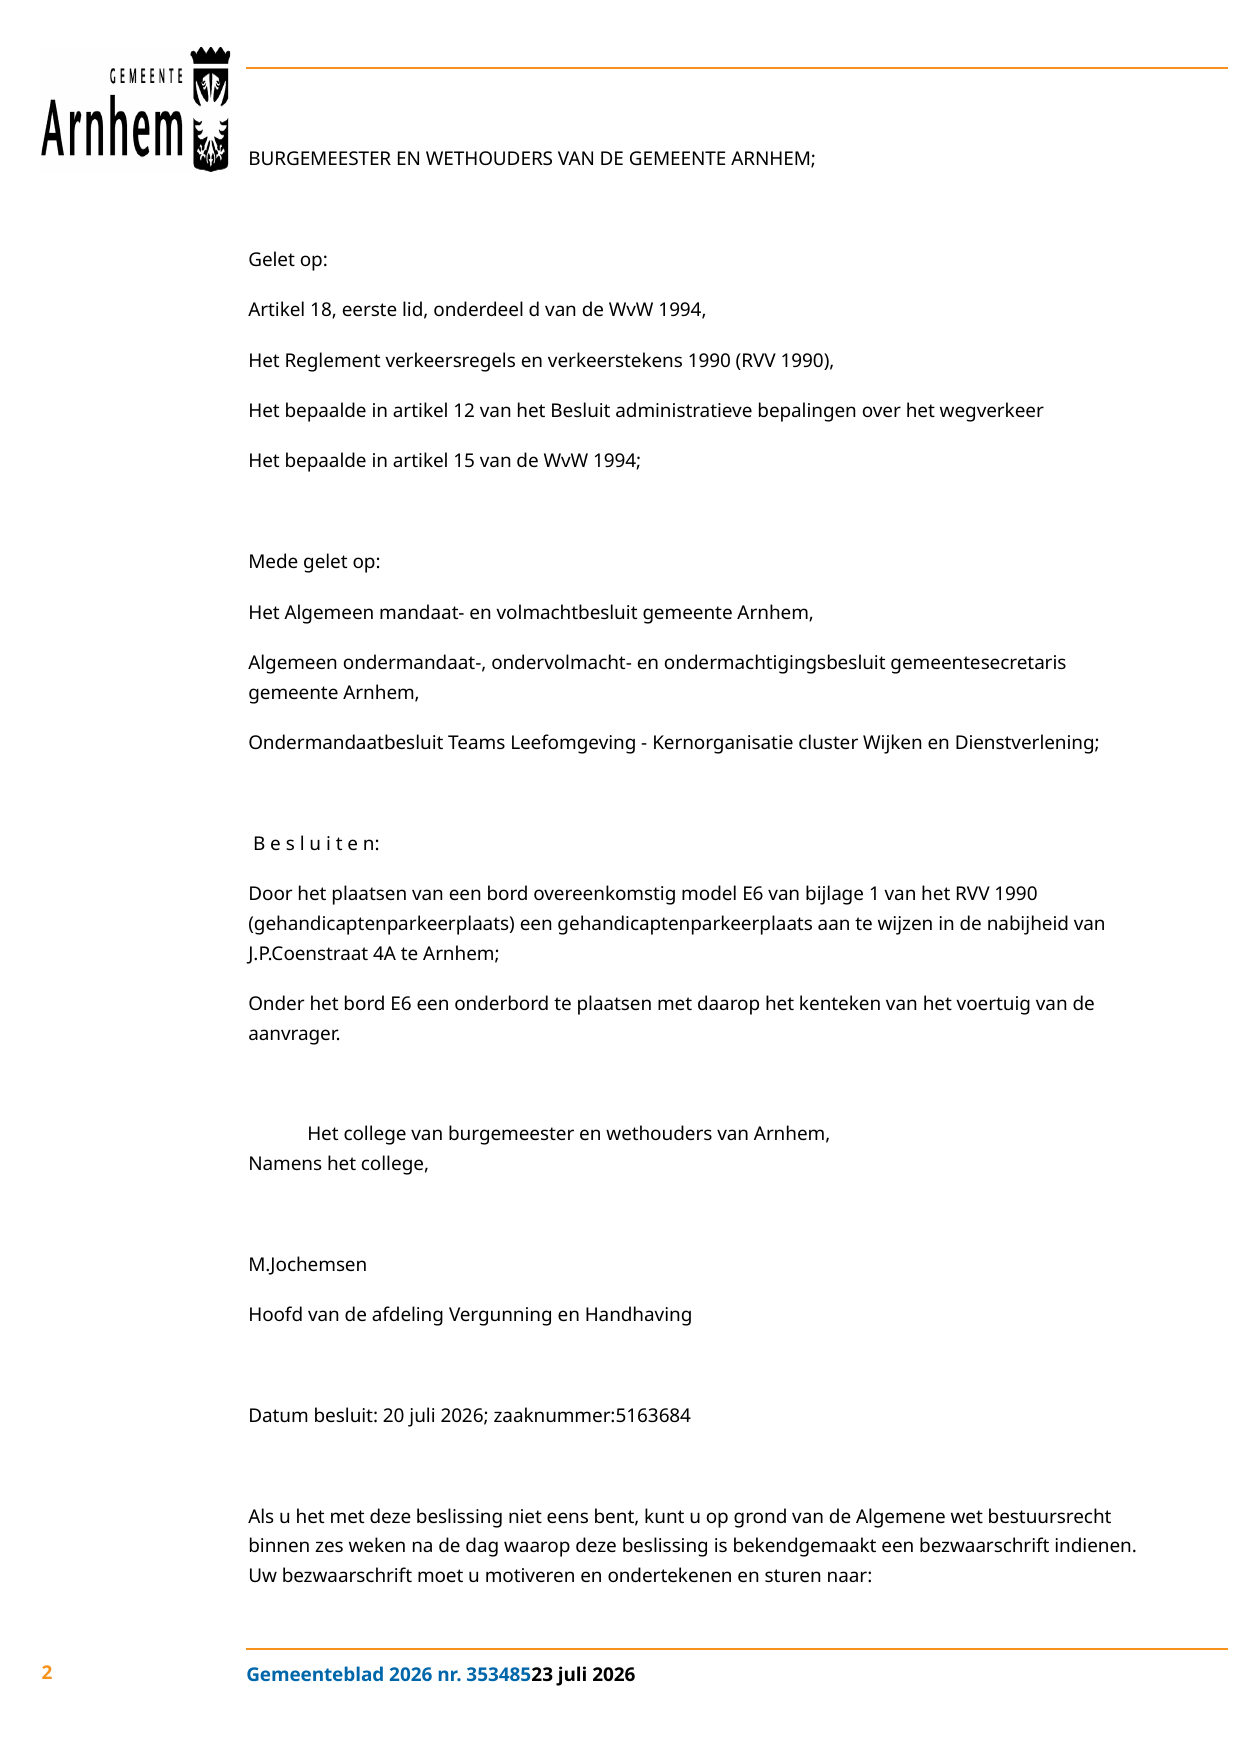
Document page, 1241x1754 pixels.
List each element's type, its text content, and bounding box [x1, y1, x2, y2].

text Gelet op: [248, 246, 1152, 272]
text Onder het bord E6 een onderbord te plaatsen met daarop het kenteken van het voertuig van de aanvrager. [248, 990, 1152, 1046]
text Door het plaatsen van een bord overeenkomstig model E6 van bijlage 1 van het RVV 1990 (gehandicaptenparkeerplaats) een gehandicaptenparkeerplaats aan te wijzen in de nabijheid van J.P.Coenstraat 4A te Arnhem; [248, 881, 1152, 966]
text Mede gelet op: [248, 548, 1152, 574]
text Artikel 18, eerste lid, onderdeel d van de WvW 1994, [248, 296, 1152, 322]
list Het college van burgemeester en wethouders van Arnhem, [248, 1121, 1152, 1146]
text M.Jochemsen [248, 1251, 1152, 1277]
text Algemeen ondermandaat-, ondervolmacht- en ondermachtigingsbesluit gemeentesecretaris gemeente Arnhem, [248, 649, 1152, 705]
picture [41, 47, 231, 172]
text B e s l u i t e n: [248, 830, 1152, 856]
text BURGEMEESTER EN WETHOUDERS VAN DE GEMEENTE ARNHEM; [248, 145, 1152, 171]
text Het bepaalde in artikel 15 van de WvW 1994; [248, 448, 1152, 473]
text Namens het college, [248, 1150, 1152, 1176]
text Het Reglement verkeersregels en verkeerstekens 1990 (RVV 1990), [248, 347, 1152, 373]
text Als u het met deze beslissing niet eens bent, kunt u op grond van de Algemene wet bestuursrecht binnen zes weken na de dag waarop deze beslissing is bekendgemaakt een bezwaarschrift indienen. Uw bezwaarschrift moet u motiveren en ondertekenen en sturen naar: [248, 1503, 1152, 1588]
text Ondermandaatbesluit Teams Leefomgeving - Kernorganisatie cluster Wijken en Dienstverlening; [248, 729, 1152, 755]
text Datum besluit: 20 juli 2026; zaaknummer:5163684 [248, 1402, 1152, 1428]
text Het Algemeen mandaat- en volmachtbesluit gemeente Arnhem, [248, 599, 1152, 625]
text Het bepaalde in artikel 12 van het Besluit administratieve bepalingen over het wegverkeer [248, 397, 1152, 423]
text Hoofd van de afdeling Vergunning en Handhaving [248, 1301, 1152, 1327]
